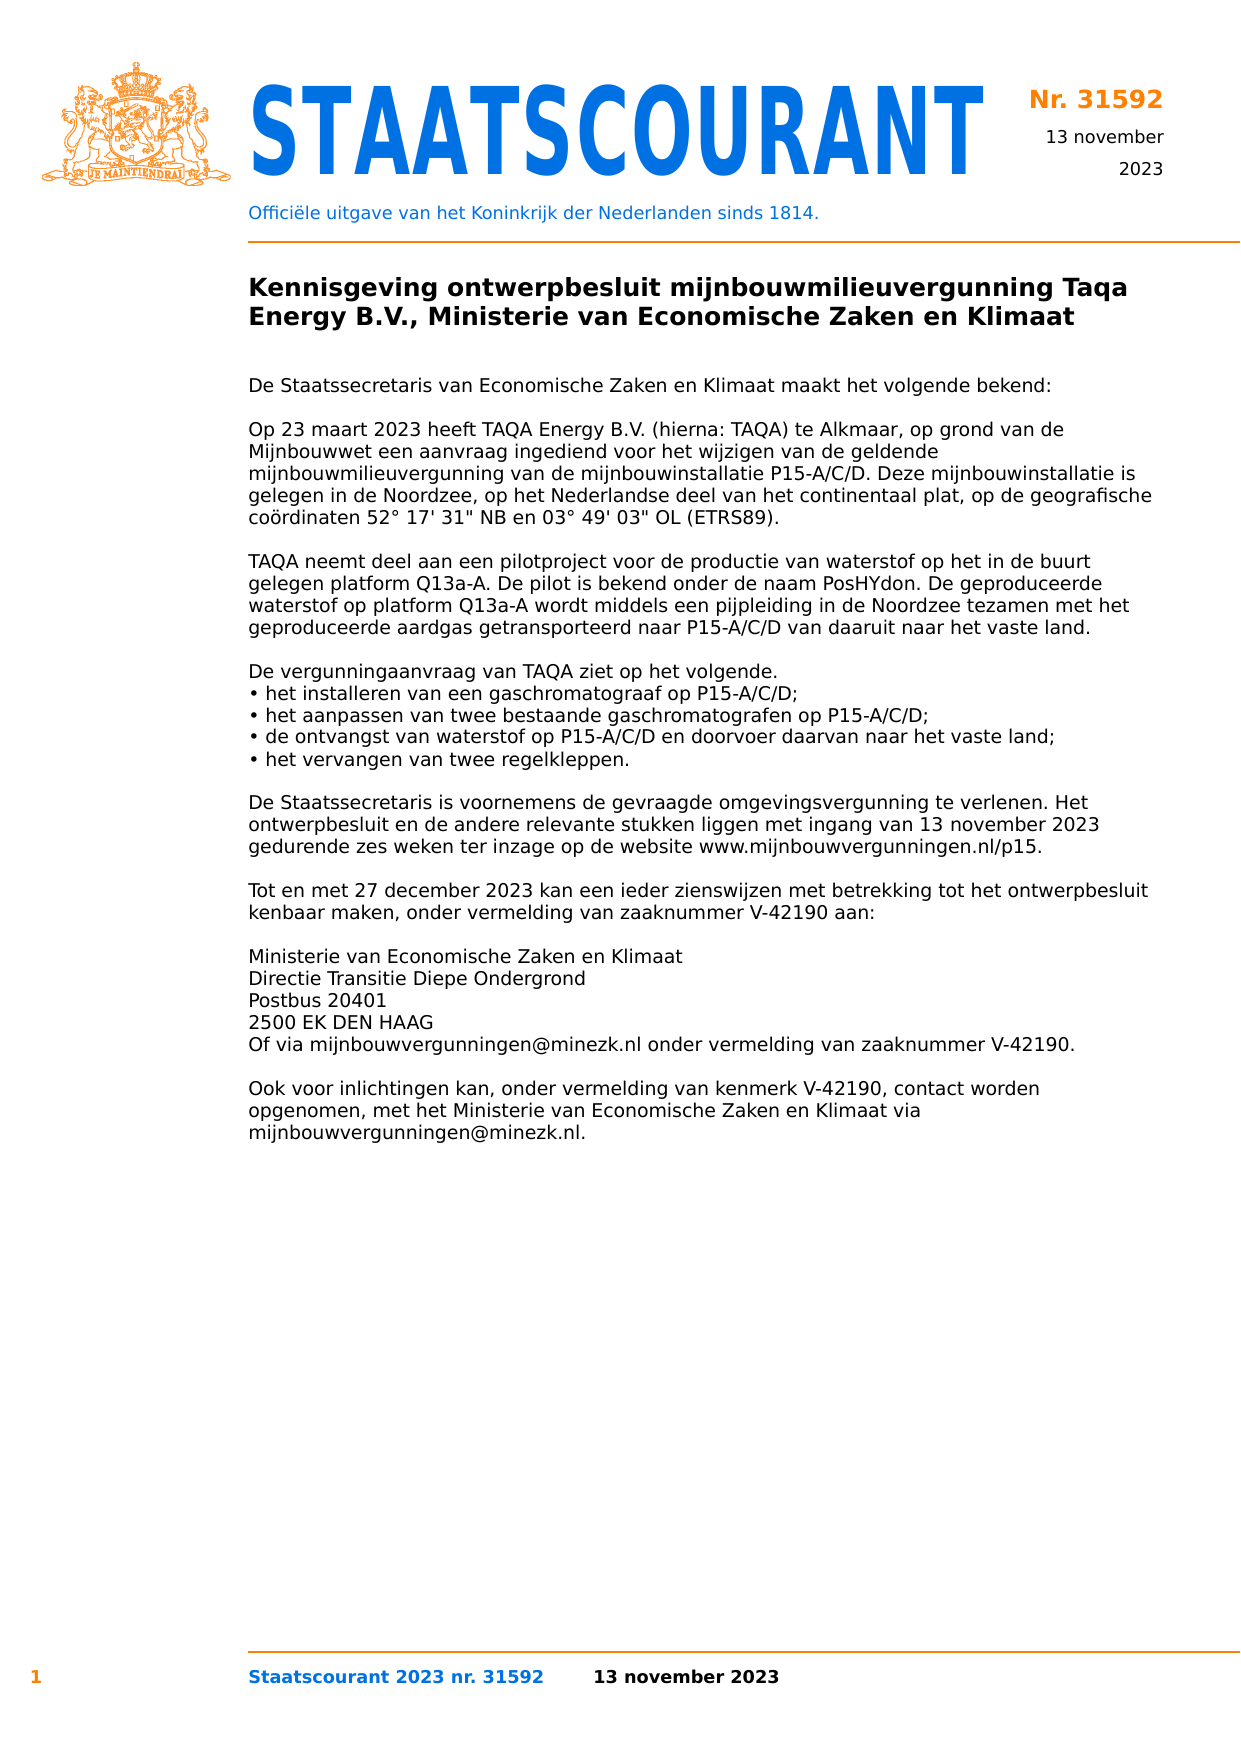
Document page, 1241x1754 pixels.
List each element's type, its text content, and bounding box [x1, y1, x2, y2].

text Op 23 maart 2023 heeft TAQA Energy B.V. (hierna: TAQA) te Alkmaar, op grond van de Mijnbouwwet een aanvraag ingediend voor het wijzigen van de geldende mijnbouwmilieuvergunning van de mijnbouwinstallatie P15-A/C/D. Deze mijnbouwinstallatie is gelegen in de Noordzee, op het Nederlandse deel van het continentaal plat, op de geografische coördinaten 52° 17' 31" NB en 03° 49' 03" OL (ETRS89). [248, 419, 1163, 529]
text De vergunningaanvraag van TAQA ziet op het volgende. [248, 661, 1163, 682]
text • het aanpassen van twee bestaande gaschromatografen op P15-A/C/D; [248, 704, 1163, 726]
picture [41, 62, 231, 186]
text Postbus 20401 [248, 990, 1163, 1012]
text • het installeren van een gaschromatograaf op P15-A/C/D; [248, 682, 1163, 704]
table_cell 13 november [998, 121, 1240, 153]
table_cell 2023 [998, 153, 1240, 203]
text • de ontvangst van waterstof op P15-A/C/D en doorvoer daarvan naar het vaste land; [248, 726, 1163, 748]
text Directie Transitie Diepe Ondergrond [248, 968, 1163, 990]
text De Staatssecretaris is voornemens de gevraagde omgevingsvergunning te verlenen. Het ontwerpbesluit en de andere relevante stukken liggen met ingang van 13 november 2023 gedurende zes weken ter inzage op de website www.mijnbouwvergunningen.nl/p15. [248, 792, 1163, 858]
text De Staatssecretaris van Economische Zaken en Klimaat maakt het volgende bekend: [248, 375, 1163, 397]
table_cell Officiële uitgave van het Koninkrijk der Nederlanden sinds 1814. [248, 203, 1240, 241]
text Ook voor inlichtingen kan, onder vermelding van kenmerk V-42190, contact worden opgenomen, met het Ministerie van Economische Zaken en Klimaat via mijnbouwvergunningen@minezk.nl. [248, 1078, 1163, 1144]
table_header [25, 62, 248, 241]
text 2500 EK DEN HAAG [248, 1012, 1163, 1034]
text TAQA neemt deel aan een pilotproject voor de productie van waterstof op het in de buurt gelegen platform Q13a-A. De pilot is bekend onder de naam PosHYdon. De geproduceerde waterstof op platform Q13a-A wordt middels een pijpleiding in de Noordzee tezamen met het geproduceerde aardgas getransporteerd naar P15-A/C/D van daaruit naar het vaste land. [248, 551, 1163, 639]
text Of via mijnbouwvergunningen@minezk.nl onder vermelding van zaaknummer V-42190. [248, 1034, 1163, 1056]
table_header Nr. 31592 [998, 62, 1240, 121]
subtitle Kennisgeving ontwerpbesluit mijnbouwmilieuvergunning Taqa Energy B.V., Ministerie van Economische Zaken en Klimaat [248, 273, 1163, 331]
text Ministerie van Economische Zaken en Klimaat [248, 946, 1163, 968]
table_header STAATSCOURANT [248, 62, 998, 203]
text Tot en met 27 december 2023 kan een ieder zienswijzen met betrekking tot het ontwerpbesluit kenbaar maken, onder vermelding van zaaknummer V-42190 aan: [248, 880, 1163, 924]
text • het vervangen van twee regelkleppen. [248, 748, 1163, 770]
